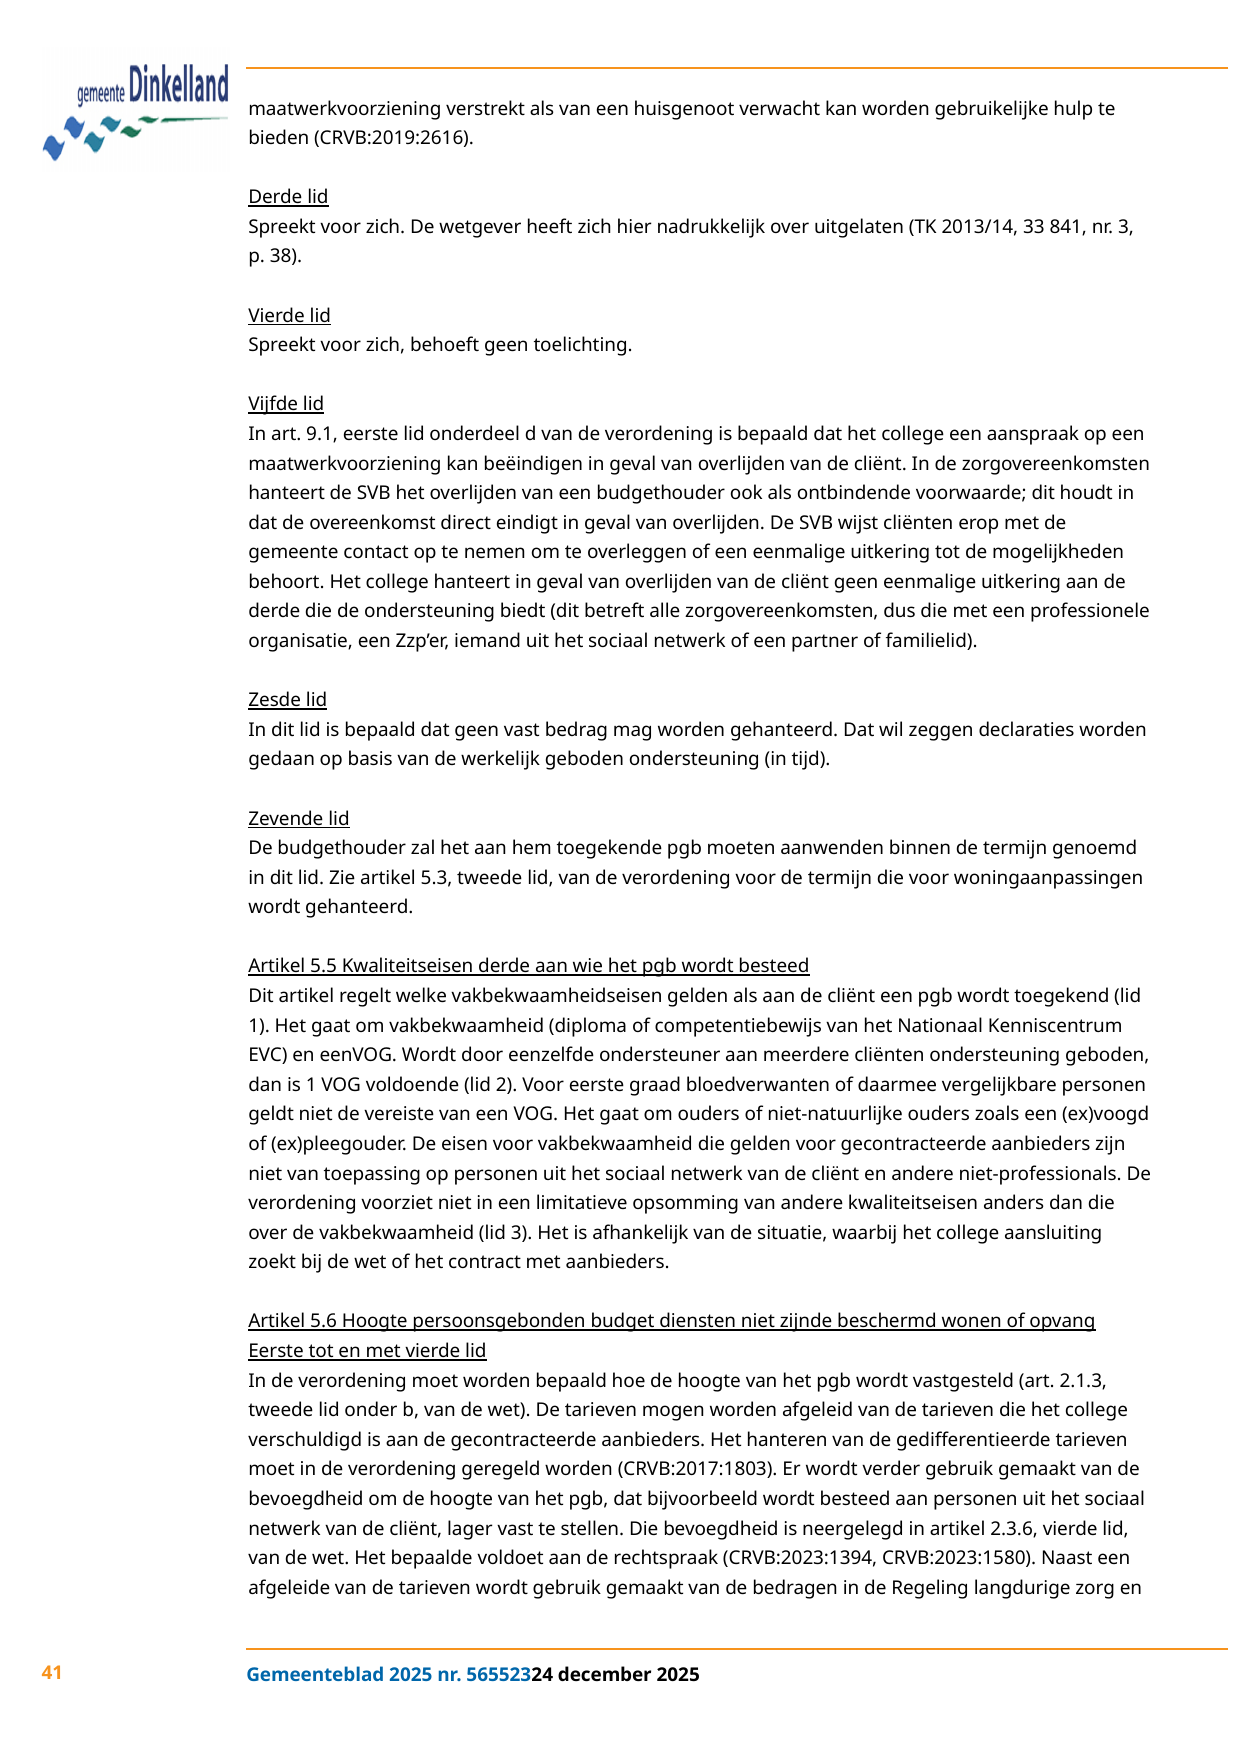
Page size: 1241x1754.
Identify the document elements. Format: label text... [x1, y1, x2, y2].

text De budgethouder zal het aan hem toegekende pgb moeten aanwenden binnen de termijn genoemd in dit lid. Zie artikel 5.3, tweede lid, van de verordening voor de termijn die voor woningaanpassingen wordt gehanteerd. [248, 834, 1152, 919]
text In dit lid is bepaald dat geen vast bedrag mag worden gehanteerd. Dat wil zeggen declaraties worden gedaan op basis van de werkelijk geboden ondersteuning (in tijd). [248, 716, 1152, 771]
text Artikel 5.6 Hoogte persoonsgebonden budget diensten niet zijnde beschermd wonen of opvang [248, 1308, 1152, 1333]
text In art. 9.1, eerste lid onderdeel d van de verordening is bepaald dat het college een aanspraak op een maatwerkvoorziening kan beëindigen in geval van overlijden van de cliënt. In de zorgovereenkomsten hanteert de SVB het overlijden van een budgethouder ook als ontbindende voorwaarde; dit houdt in dat de overeenkomst direct eindigt in geval van overlijden. De SVB wijst cliënten erop met de gemeente contact op te nemen om te overleggen of een eenmalige uitkering tot de mogelijkheden behoort. Het college hanteert in geval van overlijden van de cliënt geen eenmalige uitkering aan de derde die de ondersteuning biedt (dit betreft alle zorgovereenkomsten, dus die met een professionele organisatie, een Zzp’er, iemand uit het sociaal netwerk of een partner of familielid). [248, 420, 1152, 653]
text Vijfde lid [248, 391, 1152, 416]
text Zevende lid [248, 805, 1152, 831]
text Dit artikel regelt welke vakbekwaamheidseisen gelden als aan de cliënt een pgb wordt toegekend (lid 1). Het gaat om vakbekwaamheid (diploma of competentiebewijs van het Nationaal Kenniscentrum EVC) en eenVOG. Wordt door eenzelfde ondersteuner aan meerdere cliënten ondersteuning geboden, dan is 1 VOG voldoende (lid 2). Voor eerste graad bloedverwanten of daarmee vergelijkbare personen geldt niet de vereiste van een VOG. Het gaat om ouders of niet-natuurlijke ouders zoals een (ex)voogd of (ex)pleegouder. De eisen voor vakbekwaamheid die gelden voor gecontracteerde aanbieders zijn niet van toepassing op personen uit het sociaal netwerk van de cliënt en andere niet-professionals. De verordening voorziet niet in een limitatieve opsomming van andere kwaliteitseisen anders dan die over de vakbekwaamheid (lid 3). Het is afhankelijk van de situatie, waarbij het college aansluiting zoekt bij de wet of het contract met aanbieders. [248, 982, 1152, 1274]
text Vierde lid [248, 302, 1152, 328]
text Zesde lid [248, 686, 1152, 712]
text Derde lid [248, 183, 1152, 209]
text maatwerkvoorziening verstrekt als van een huisgenoot verwacht kan worden gebruikelijke hulp te bieden (CRVB:2019:2616). [248, 95, 1152, 150]
picture [41, 47, 231, 172]
text Eerste tot en met vierde lid [248, 1337, 1152, 1363]
text Artikel 5.5 Kwaliteitseisen derde aan wie het pgb wordt besteed [248, 953, 1152, 978]
text Spreekt voor zich. De wetgever heeft zich hier nadrukkelijk over uitgelaten (TK 2013/14, 33 841, nr. 3, p. 38). [248, 213, 1152, 268]
text Spreekt voor zich, behoeft geen toelichting. [248, 331, 1152, 357]
text In de verordening moet worden bepaald hoe de hoogte van het pgb wordt vastgesteld (art. 2.1.3, tweede lid onder b, van de wet). De tarieven mogen worden afgeleid van de tarieven die het college verschuldigd is aan de gecontracteerde aanbieders. Het hanteren van de gedifferentieerde tarieven moet in de verordening geregeld worden (CRVB:2017:1803). Er wordt verder gebruik gemaakt van de bevoegdheid om de hoogte van het pgb, dat bijvoorbeeld wordt besteed aan personen uit het sociaal netwerk van de cliënt, lager vast te stellen. Die bevoegdheid is neergelegd in artikel 2.3.6, vierde lid, van de wet. Het bepaalde voldoet aan de rechtspraak (CRVB:2023:1394, CRVB:2023:1580). Naast een afgeleide van de tarieven wordt gebruik gemaakt van de bedragen in de Regeling langdurige zorg en [248, 1367, 1152, 1600]
